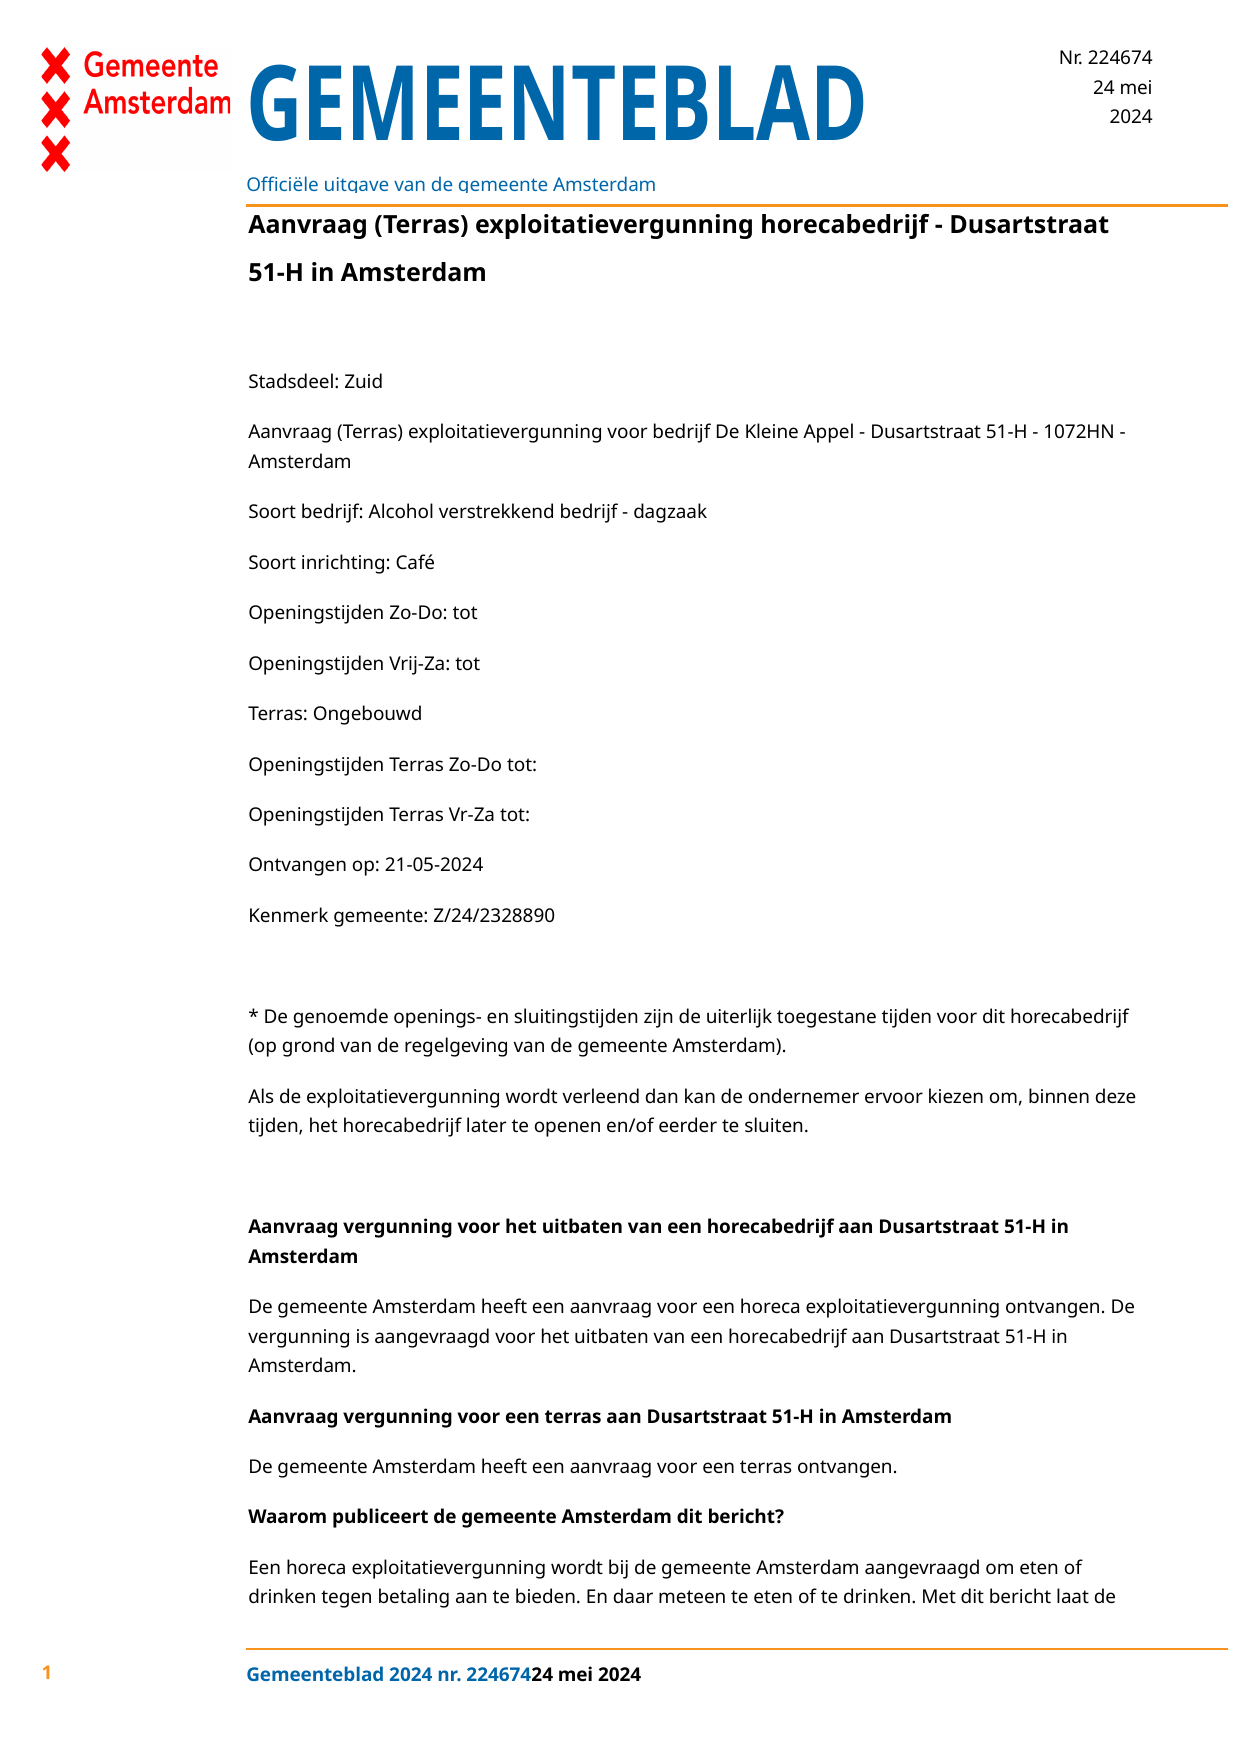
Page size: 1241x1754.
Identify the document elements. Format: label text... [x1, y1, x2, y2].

text Waarom publiceert de gemeente Amsterdam dit bericht? [248, 1504, 1152, 1529]
text Soort bedrijf: Alcohol verstrekkend bedrijf - dagzaak [248, 499, 1152, 524]
text De gemeente Amsterdam heeft een aanvraag voor een horeca exploitatievergunning ontvangen. De vergunning is aangevraagd voor het uitbaten van een horecabedrijf aan Dusartstraat 51-H in Amsterdam. [248, 1293, 1152, 1378]
text Stadsdeel: Zuid [248, 368, 1152, 394]
text Als de exploitatievergunning wordt verleend dan kan de ondernemer ervoor kiezen om, binnen deze tijden, het horecabedrijf later te openen en/of eerder te sluiten. [248, 1083, 1152, 1138]
text Aanvraag (Terras) exploitatievergunning voor bedrijf De Kleine Appel - Dusartstraat 51-H - 1072HN - Amsterdam [248, 419, 1152, 474]
picture [41, 47, 231, 172]
text Openingstijden Zo-Do: tot [248, 599, 1152, 625]
text Aanvraag vergunning voor een terras aan Dusartstraat 51-H in Amsterdam [248, 1403, 1152, 1429]
text Een horeca exploitatievergunning wordt bij de gemeente Amsterdam aangevraagd om eten of drinken tegen betaling aan te bieden. En daar meteen te eten of te drinken. Met dit bericht laat de [248, 1554, 1152, 1609]
text Aanvraag vergunning voor het uitbaten van een horecabedrijf aan Dusartstraat 51-H in Amsterdam [248, 1213, 1152, 1269]
text Aanvraag (Terras) exploitatievergunning horecabedrijf - Dusartstraat 51-H in Amsterdam [248, 207, 1152, 288]
text De gemeente Amsterdam heeft een aanvraag voor een terras ontvangen. [248, 1453, 1152, 1479]
text * De genoemde openings- en sluitingstijden zijn de uiterlijk toegestane tijden voor dit horecabedrijf (op grond van de regelgeving van de gemeente Amsterdam). [248, 1003, 1152, 1058]
text Ontvangen op: 21-05-2024 [248, 852, 1152, 877]
text Terras: Ongebouwd [248, 700, 1152, 726]
text Openingstijden Terras Vr-Za tot: [248, 801, 1152, 827]
text Soort inrichting: Café [248, 549, 1152, 575]
text Openingstijden Vrij-Za: tot [248, 650, 1152, 676]
text Kenmerk gemeente: Z/24/2328890 [248, 902, 1152, 928]
text Openingstijden Terras Zo-Do tot: [248, 751, 1152, 777]
